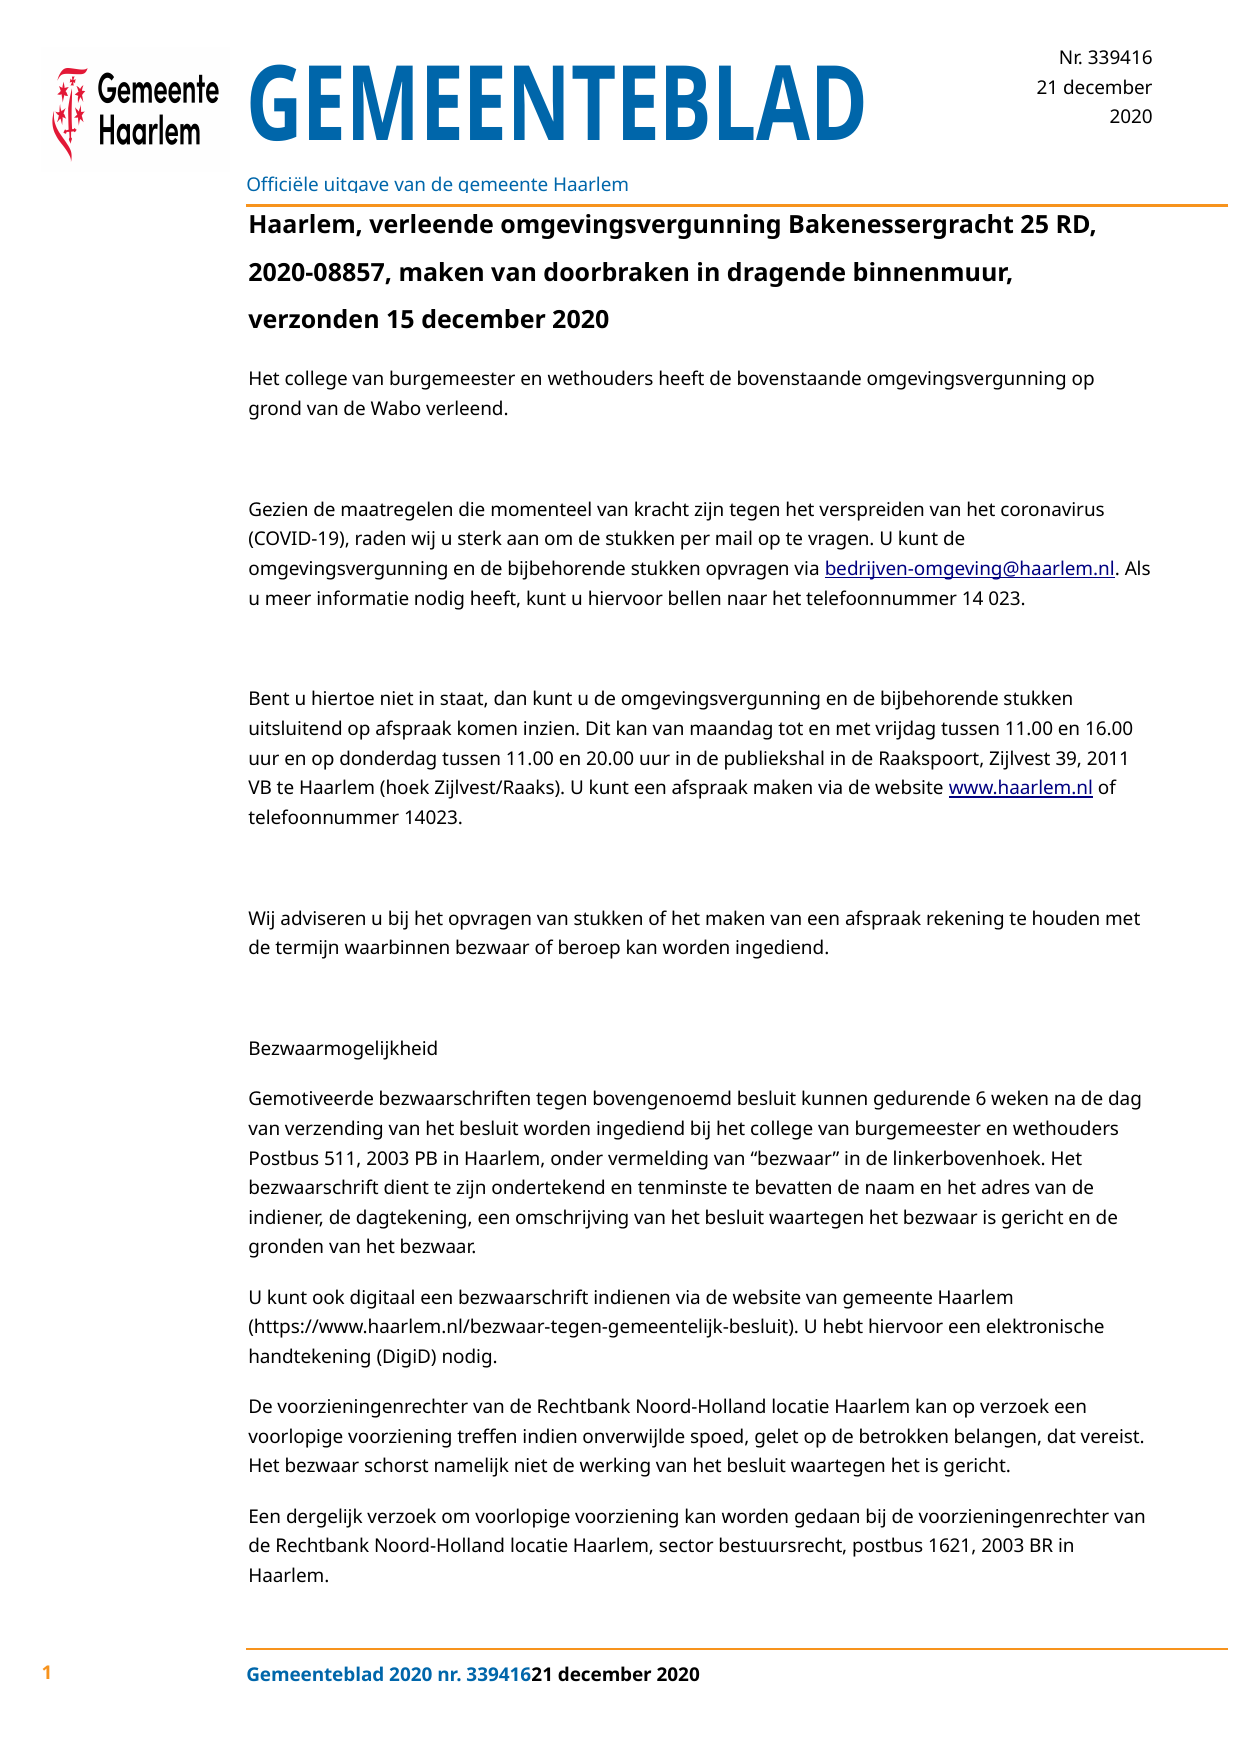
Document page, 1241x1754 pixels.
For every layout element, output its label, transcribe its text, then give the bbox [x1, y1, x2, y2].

text U kunt ook digitaal een bezwaarschrift indienen via de website van gemeente Haarlem (https://www.haarlem.nl/bezwaar-tegen-gemeentelijk-besluit). U hebt hiervoor een elektronische handtekening (DigiD) nodig. [248, 1284, 1152, 1369]
picture [41, 47, 231, 172]
text Haarlem, verleende omgevingsvergunning Bakenessergracht 25 RD, 2020-08857, maken van doorbraken in dragende binnenmuur, verzonden 15 december 2020 [248, 207, 1152, 336]
text Bezwaarmogelijkheid [248, 1035, 1152, 1061]
text Een dergelijk verzoek om voorlopige voorziening kan worden gedaan bij de voorzieningenrechter van de Rechtbank Noord-Holland locatie Haarlem, sector bestuursrecht, postbus 1621, 2003 BR in Haarlem. [248, 1503, 1152, 1588]
text De voorzieningenrechter van de Rechtbank Noord-Holland locatie Haarlem kan op verzoek een voorlopige voorziening treffen indien onverwijlde spoed, gelet op de betrokken belangen, dat vereist. Het bezwaar schorst namelijk niet de werking van het besluit waartegen het is gericht. [248, 1393, 1152, 1478]
text Gemotiveerde bezwaarschriften tegen bovengenoemd besluit kunnen gedurende 6 weken na de dag van verzending van het besluit worden ingediend bij het college van burgemeester en wethouders Postbus 511, 2003 PB in Haarlem, onder vermelding van “bezwaar” in de linkerbovenhoek. Het bezwaarschrift dient te zijn ondertekend en tenminste te bevatten de naam en het adres van de indiener, de dagtekening, een omschrijving van het besluit waartegen het bezwaar is gericht en de gronden van het bezwaar. [248, 1086, 1152, 1259]
text Wij adviseren u bij het opvragen van stukken of het maken van een afspraak rekening te houden met de termijn waarbinnen bezwaar of beroep kan worden ingediend. [248, 905, 1152, 960]
text Gezien de maatregelen die momenteel van kracht zijn tegen het verspreiden van het coronavirus (COVID-19), raden wij u sterk aan om de stukken per mail op te vragen. U kunt de omgevingsvergunning en de bijbehorende stukken opvragen via bedrijven-omgeving@haarlem.nl. Als u meer informatie nodig heeft, kunt u hiervoor bellen naar het telefoonnummer 14 023. [248, 496, 1152, 610]
text Bent u hiertoe niet in staat, dan kunt u de omgevingsvergunning en de bijbehorende stukken uitsluitend op afspraak komen inzien. Dit kan van maandag tot en met vrijdag tussen 11.00 en 16.00 uur en op donderdag tussen 11.00 en 20.00 uur in de publiekshal in de Raakspoort, Zijlvest 39, 2011 VB te Haarlem (hoek Zijlvest/Raaks). U kunt een afspraak maken via de website www.haarlem.nl of telefoonnummer 14023. [248, 686, 1152, 829]
text Het college van burgemeester en wethouders heeft de bovenstaande omgevingsvergunning op grond van de Wabo verleend. [248, 366, 1152, 421]
